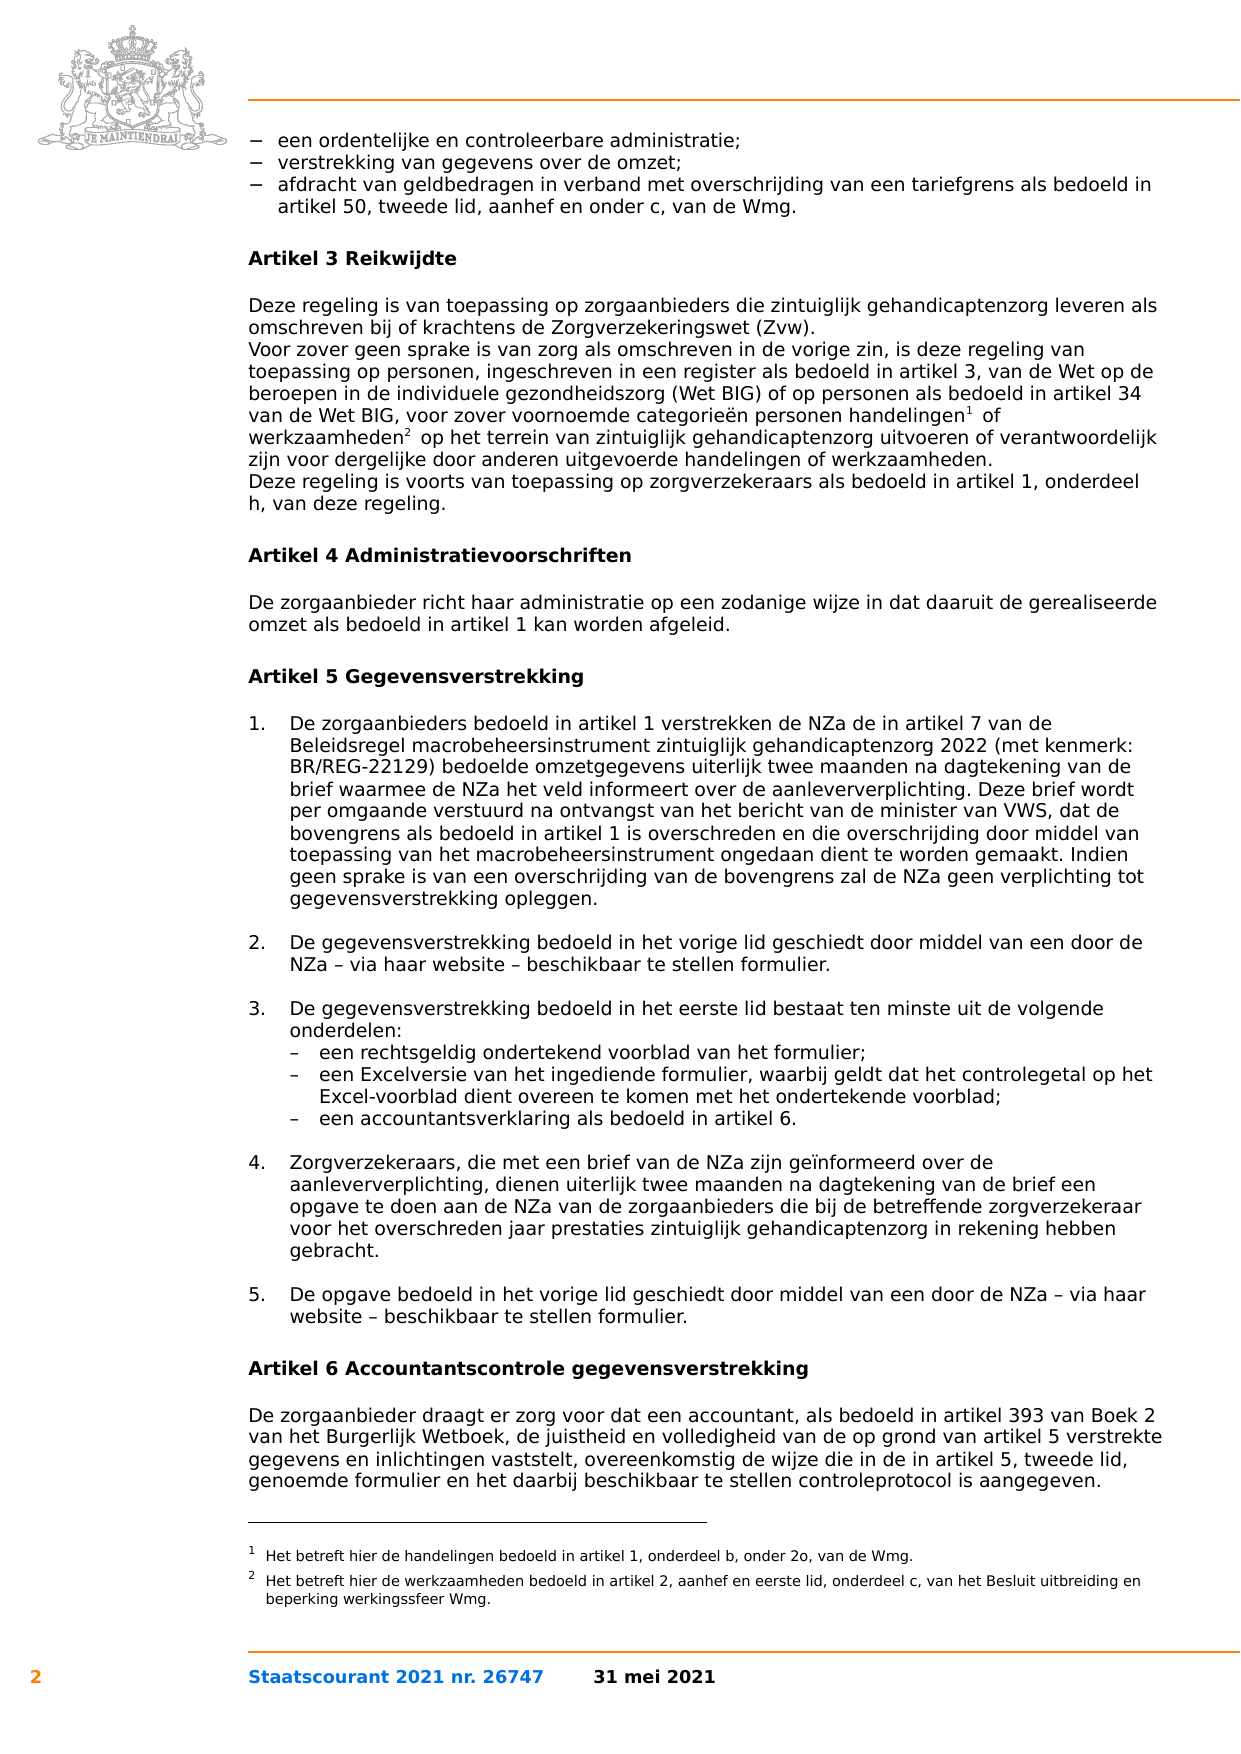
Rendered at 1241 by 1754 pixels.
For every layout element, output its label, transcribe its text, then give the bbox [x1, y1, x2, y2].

text Het betreft hier de handelingen bedoeld in artikel 1, onderdeel b, onder 2o, van de Wmg. [248, 1544, 1163, 1566]
text 2. De gegevensverstrekking bedoeld in het vorige lid geschiedt door middel van een door de NZa – via haar website – beschikbaar te stellen formulier. [248, 932, 1163, 976]
text De zorgaanbieder richt haar administratie op een zodanige wijze in dat daaruit de gerealiseerde omzet als bedoeld in artikel 1 kan worden afgeleid. [248, 592, 1163, 636]
text – een accountantsverklaring als bedoeld in artikel 6. [289, 1108, 1163, 1130]
text Deze regeling is van toepassing op zorgaanbieders die zintuiglijk gehandicaptenzorg leveren als omschreven bij of krachtens de Zorgverzekeringswet (Zvw). [248, 295, 1163, 339]
text − verstrekking van gegevens over de omzet; [248, 152, 1163, 174]
subtitle Artikel 3 Reikwijdte [248, 248, 1163, 270]
text − een ordentelijke en controleerbare administratie; [248, 130, 1163, 152]
picture [38, 25, 227, 150]
text Deze regeling is voorts van toepassing op zorgverzekeraars als bedoeld in artikel 1, onderdeel h, van deze regeling. [248, 471, 1163, 514]
text 1. De zorgaanbieders bedoeld in artikel 1 verstrekken de NZa de in artikel 7 van de Beleidsregel macrobeheersinstrument zintuiglijk gehandicaptenzorg 2022 (met kenmerk: BR/REG-22129) bedoelde omzetgegevens uiterlijk twee maanden na dagtekening van de brief waarmee de NZa het veld informeert over de aanleververplichting. Deze brief wordt per omgaande verstuurd na ontvangst van het bericht van de minister van VWS, dat de bovengrens als bedoeld in artikel 1 is overschreden en die overschrijding door middel van toepassing van het macrobeheersinstrument ongedaan dient te worden gemaakt. Indien geen sprake is van een overschrijding van de bovengrens zal de NZa geen verplichting tot gegevensverstrekking opleggen. [248, 712, 1163, 910]
text Het betreft hier de werkzaamheden bedoeld in artikel 2, aanhef en eerste lid, onderdeel c, van het Besluit uitbreiding en beperking werkingssfeer Wmg. [248, 1569, 1163, 1608]
subtitle Artikel 4 Administratievoorschriften [248, 544, 1163, 567]
text 4. Zorgverzekeraars, die met een brief van de NZa zijn geïnformeerd over de aanleververplichting, dienen uiterlijk twee maanden na dagtekening van de brief een opgave te doen aan de NZa van de zorgaanbieders die bij de betreffende zorgverzekeraar voor het overschreden jaar prestaties zintuiglijk gehandicaptenzorg in rekening hebben gebracht. [248, 1152, 1163, 1262]
text – een Excelversie van het ingediende formulier, waarbij geldt dat het controlegetal op het Excel-voorblad dient overeen te komen met het ondertekende voorblad; [289, 1064, 1163, 1108]
text 5. De opgave bedoeld in het vorige lid geschiedt door middel van een door de NZa – via haar website – beschikbaar te stellen formulier. [248, 1283, 1163, 1327]
text 3. De gegevensverstrekking bedoeld in het eerste lid bestaat ten minste uit de volgende onderdelen: [248, 998, 1163, 1042]
subtitle Artikel 6 Accountantscontrole gegevensverstrekking [248, 1357, 1163, 1379]
text Voor zover geen sprake is van zorg als omschreven in de vorige zin, is deze regeling van toepassing op personen, ingeschreven in een register als bedoeld in artikel 3, van de Wet op de beroepen in de individuele gezondheidszorg (Wet BIG) of op personen als bedoeld in artikel 34 van de Wet BIG, voor zover voornoemde categorieën personen handelingen of werkzaamheden op het terrein van zintuiglijk gehandicaptenzorg uitvoeren of verantwoordelijk zijn voor dergelijke door anderen uitgevoerde handelingen of werkzaamheden. [248, 339, 1163, 471]
text De zorgaanbieder draagt er zorg voor dat een accountant, als bedoeld in artikel 393 van Boek 2 van het Burgerlijk Wetboek, de juistheid en volledigheid van de op grond van artikel 5 verstrekte gegevens en inlichtingen vaststelt, overeenkomstig de wijze die in de in artikel 5, tweede lid, genoemde formulier en het daarbij beschikbaar te stellen controleprotocol is aangegeven. [248, 1404, 1163, 1492]
text – een rechtsgeldig ondertekend voorblad van het formulier; [289, 1042, 1163, 1064]
text − afdracht van geldbedragen in verband met overschrijding van een tariefgrens als bedoeld in artikel 50, tweede lid, aanhef en onder c, van de Wmg. [248, 174, 1163, 218]
subtitle Artikel 5 Gegevensverstrekking [248, 666, 1163, 687]
